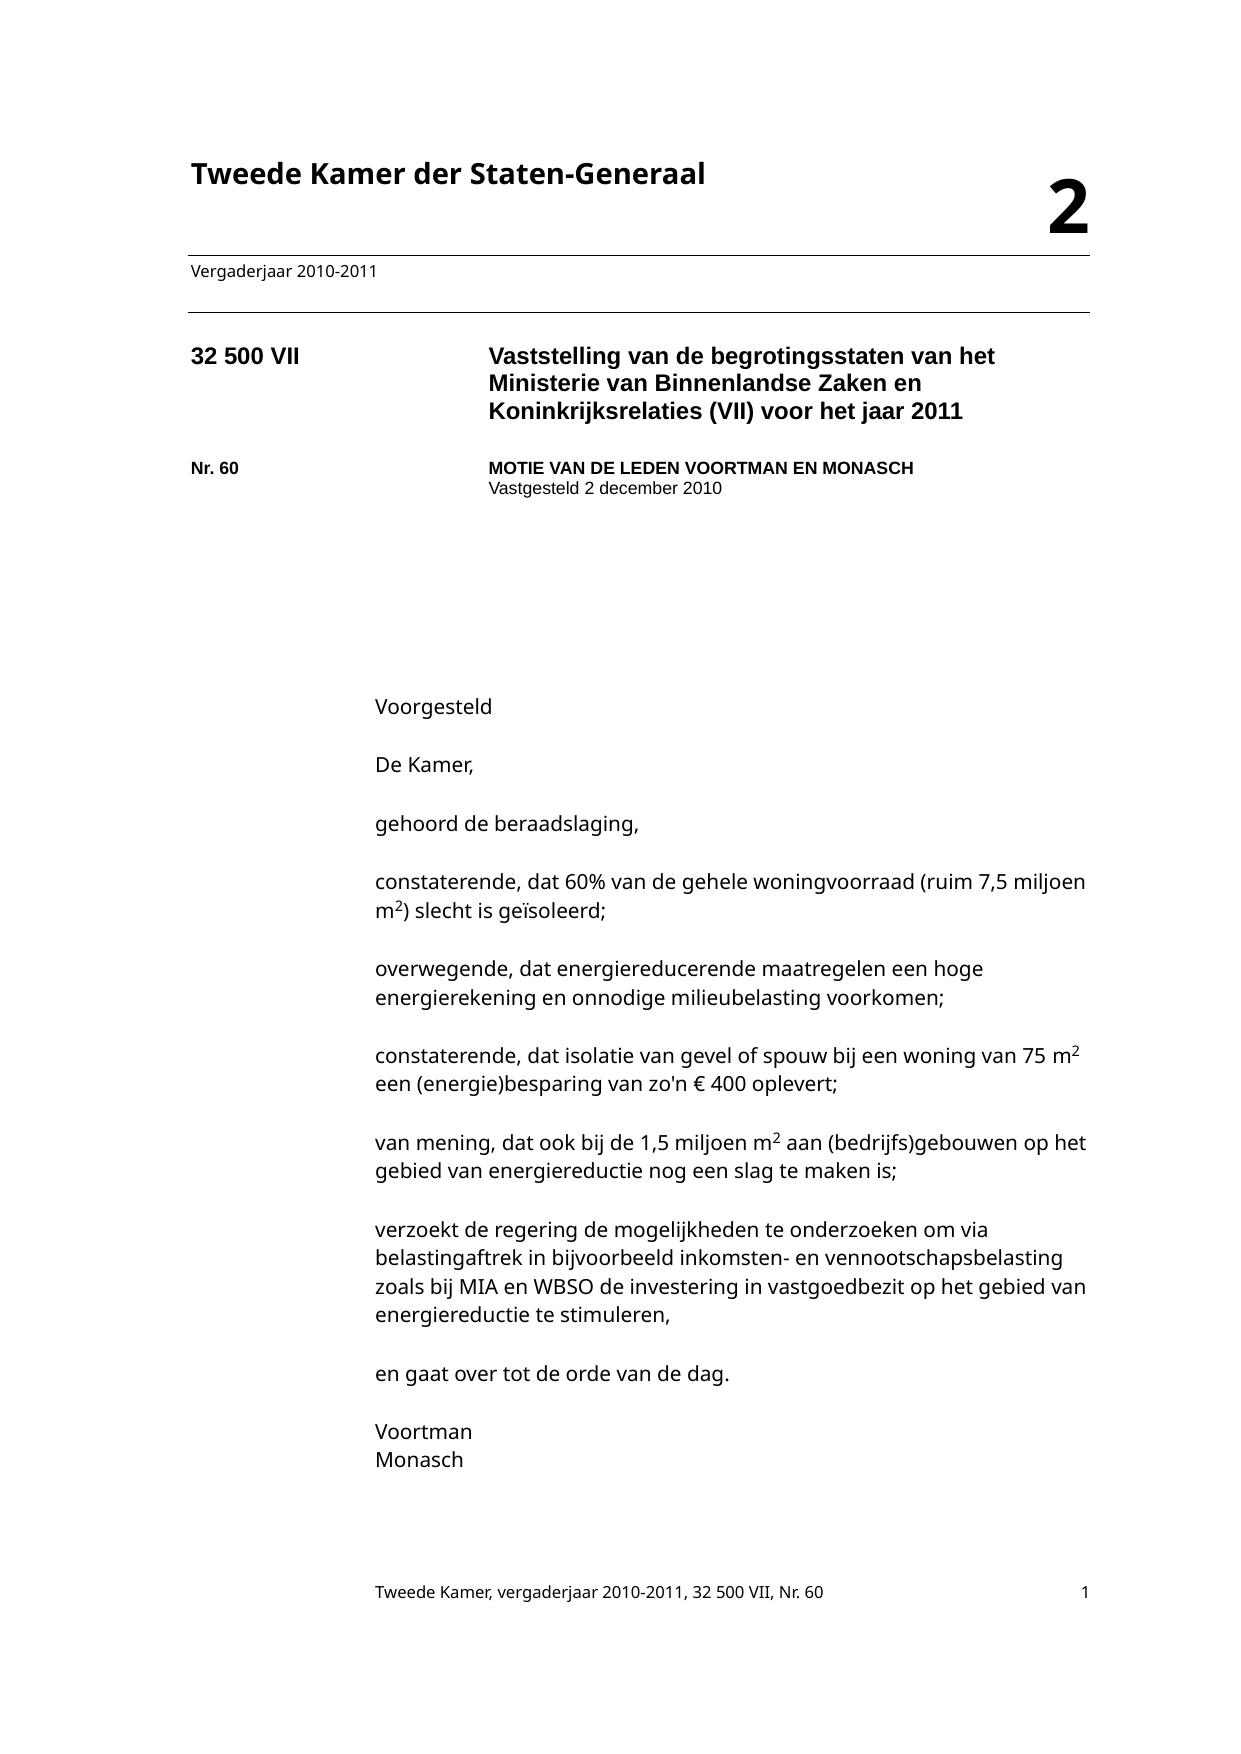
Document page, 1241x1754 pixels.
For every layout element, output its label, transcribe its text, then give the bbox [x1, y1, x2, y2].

table_cell 32 500 VII [188, 339, 485, 454]
table_cell [485, 256, 1090, 312]
table_header 2 [910, 150, 1090, 255]
table_cell Vaststelling van de begrotingsstaten van het Ministerie van Binnenlandse Zaken en Koninkrijksrelaties (VII) voor het jaar 2011 [485, 339, 1090, 454]
text constaterende, dat 60% van de gehele woningvoorraad (ruim 7,5 miljoen m2) slecht is geïsoleerd; [375, 867, 1090, 924]
table_cell MOTIE VAN DE LEDEN VOORTMAN EN MONASCH Vastgesteld 2 december 2010 [485, 455, 1090, 573]
text Voortman [375, 1417, 1090, 1446]
table_header Tweede Kamer der Staten-Generaal [188, 150, 909, 255]
table_cell Nr. 60 [188, 455, 485, 573]
text Voorgesteld [375, 692, 1090, 721]
text constaterende, dat isolatie van gevel of spouw bij een woning van 75 m2 een (energie)besparing van zo'n € 400 oplevert; [375, 1041, 1090, 1098]
text gehoord de beraadslaging, [375, 809, 1090, 837]
text overwegende, dat energiereducerende maatregelen een hoge energierekening en onnodige milieubelasting voorkomen; [375, 954, 1090, 1011]
table_cell Vergaderjaar 2010-2011 [188, 256, 485, 312]
text De Kamer, [375, 751, 1090, 779]
text en gaat over tot de orde van de dag. [375, 1359, 1090, 1387]
text verzoekt de regering de mogelijkheden te onderzoeken om via belastingaftrek in bijvoorbeeld inkomsten- en vennootschapsbelasting zoals bij MIA en WBSO de investering in vastgoedbezit op het gebied van energiereductie te stimuleren, [375, 1215, 1090, 1329]
table_cell [485, 313, 1090, 339]
text Monasch [375, 1446, 1090, 1474]
text van mening, dat ook bij de 1,5 miljoen m2 aan (bedrijfs)gebouwen op het gebied van energiereductie nog een slag te maken is; [375, 1128, 1090, 1185]
table_cell [188, 313, 485, 339]
